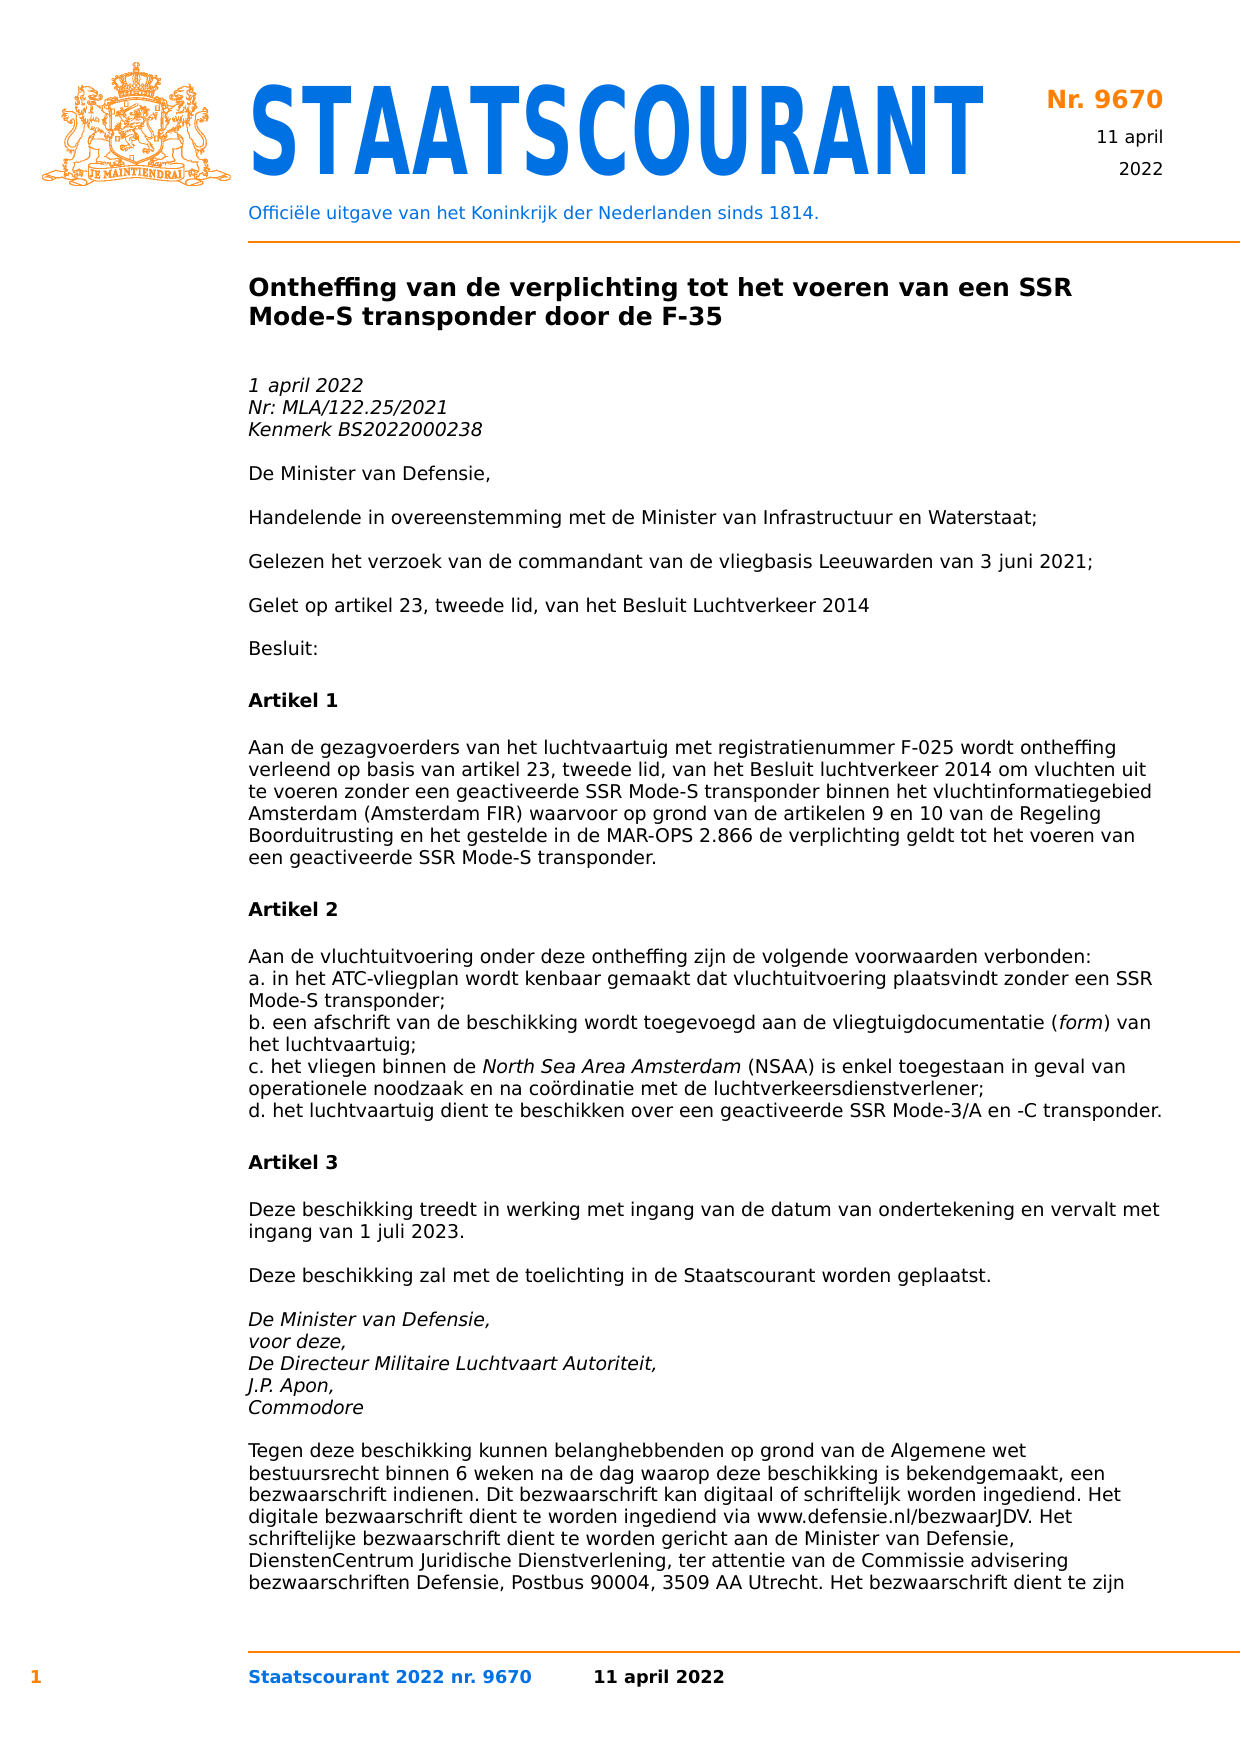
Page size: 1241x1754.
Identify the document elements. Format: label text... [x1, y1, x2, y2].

text Nr: MLA/122.25/2021 [248, 397, 1163, 419]
subtitle Ontheffing van de verplichting tot het voeren van een SSR Mode-S transponder door de F-35 [248, 273, 1163, 331]
table_cell 2022 [998, 153, 1240, 203]
table_cell Officiële uitgave van het Koninkrijk der Nederlanden sinds 1814. [248, 203, 1240, 241]
table_header STAATSCOURANT [248, 62, 998, 203]
text De Minister van Defensie, [248, 463, 1163, 485]
text Deze beschikking treedt in werking met ingang van de datum van ondertekening en vervalt met ingang van 1 juli 2023. [248, 1199, 1163, 1243]
text Deze beschikking zal met de toelichting in de Staatscourant worden geplaatst. [248, 1265, 1163, 1287]
subtitle Artikel 2 [248, 899, 1163, 921]
text d. het luchtvaartuig dient te beschikken over een geactiveerde SSR Mode-3/A en -C transponder. [248, 1100, 1163, 1122]
text a. in het ATC-vliegplan wordt kenbaar gemaakt dat vluchtuitvoering plaatsvindt zonder een SSR Mode-S transponder; [248, 968, 1163, 1012]
subtitle Artikel 1 [248, 690, 1163, 712]
text 1 april 2022 [248, 375, 1163, 397]
picture [41, 62, 231, 186]
text b. een afschrift van de beschikking wordt toegevoegd aan de vliegtuigdocumentatie (form) van het luchtvaartuig; [248, 1012, 1163, 1056]
text Tegen deze beschikking kunnen belanghebbenden op grond van de Algemene wet bestuursrecht binnen 6 weken na de dag waarop deze beschikking is bekendgemaakt, een bezwaarschrift indienen. Dit bezwaarschrift kan digitaal of schriftelijk worden ingediend. Het digitale bezwaarschrift dient te worden ingediend via www.defensie.nl/bezwaarJDV. Het schriftelijke bezwaarschrift dient te worden gericht aan de Minister van Defensie, DienstenCentrum Juridische Dienstverlening, ter attentie van de Commissie advisering bezwaarschriften Defensie, Postbus 90004, 3509 AA Utrecht. Het bezwaarschrift dient te zijn [248, 1440, 1163, 1594]
text Aan de gezagvoerders van het luchtvaartuig met registratienummer F-025 wordt ontheffing verleend op basis van artikel 23, tweede lid, van het Besluit luchtverkeer 2014 om vluchten uit te voeren zonder een geactiveerde SSR Mode-S transponder binnen het vluchtinformatiegebied Amsterdam (Amsterdam FIR) waarvoor op grond van de artikelen 9 en 10 van de Regeling Boorduitrusting en het gestelde in de MAR-OPS 2.866 de verplichting geldt tot het voeren van een geactiveerde SSR Mode-S transponder. [248, 737, 1163, 869]
text Handelende in overeenstemming met de Minister van Infrastructuur en Waterstaat; [248, 507, 1163, 529]
text Gelet op artikel 23, tweede lid, van het Besluit Luchtverkeer 2014 [248, 594, 1163, 616]
text Gelezen het verzoek van de commandant van de vliegbasis Leeuwarden van 3 juni 2021; [248, 551, 1163, 573]
table_cell 11 april [998, 121, 1240, 153]
text Aan de vluchtuitvoering onder deze ontheffing zijn de volgende voorwaarden verbonden: [248, 946, 1163, 968]
table_header Nr. 9670 [998, 62, 1240, 121]
text Kenmerk BS2022000238 [248, 419, 1163, 441]
text Besluit: [248, 638, 1163, 660]
subtitle Artikel 3 [248, 1152, 1163, 1174]
text De Minister van Defensie, voor deze, De Directeur Militaire Luchtvaart Autoriteit, J.P. Apon, Commodore [248, 1309, 1163, 1418]
text c. het vliegen binnen de North Sea Area Amsterdam (NSAA) is enkel toegestaan in geval van operationele noodzaak en na coördinatie met de luchtverkeersdienstverlener; [248, 1056, 1163, 1100]
table_header [25, 62, 248, 241]
